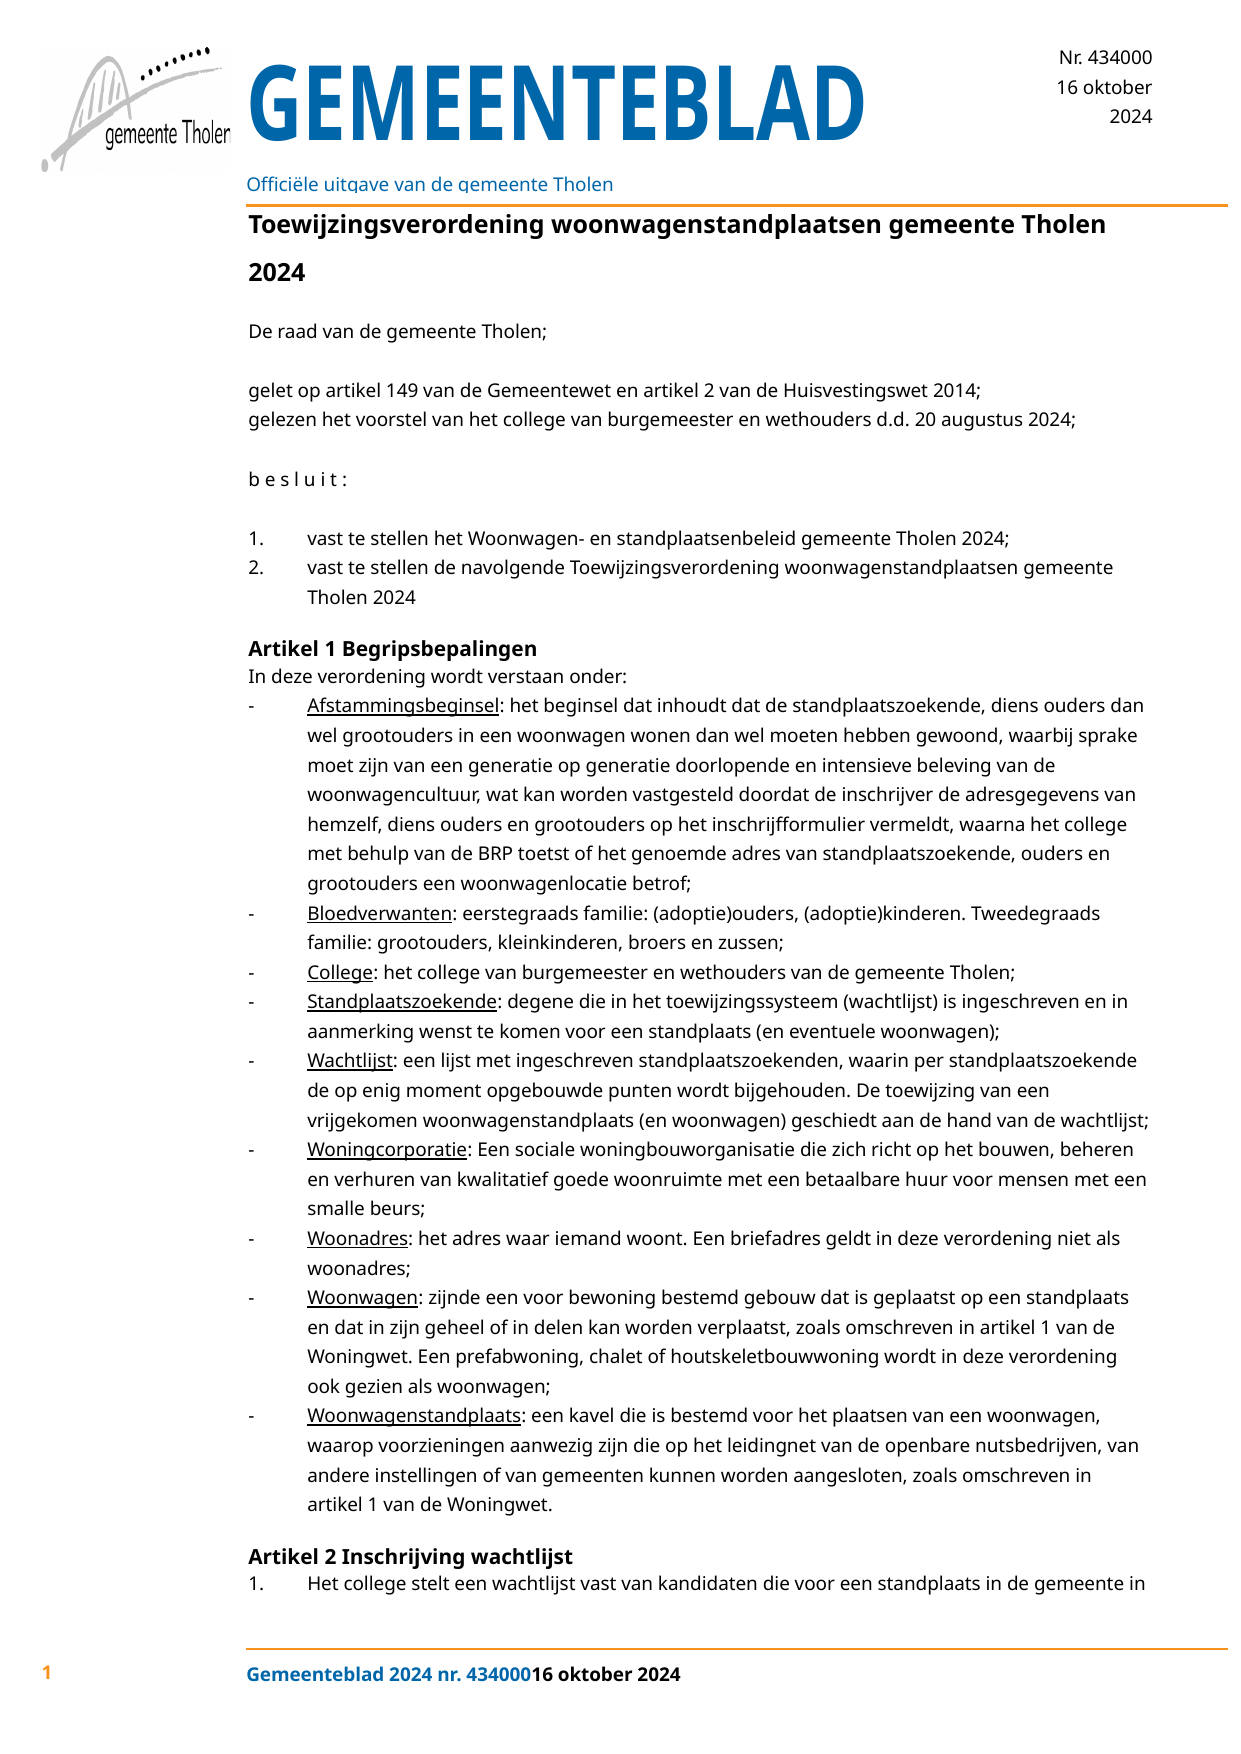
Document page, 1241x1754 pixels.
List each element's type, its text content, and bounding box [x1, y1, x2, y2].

text De raad van de gemeente Tholen; [248, 318, 1152, 344]
text gelet op artikel 149 van de Gemeentewet en artikel 2 van de Huisvestingswet 2014; [248, 377, 1152, 403]
list vast te stellen de navolgende Toewijzingsverordening woonwagenstandplaatsen gemeente Tholen 2024 [248, 554, 1152, 610]
picture [41, 47, 231, 172]
list Woonwagenstandplaats: een kavel die is bestemd voor het plaatsen van een woonwagen, waarop voorzieningen aanwezig zijn die op het leidingnet van de openbare nutsbedrijven, van andere instellingen of van gemeenten kunnen worden aangesloten, zoals omschreven in artikel 1 van de Woningwet. [248, 1403, 1152, 1517]
list Woningcorporatie: Een sociale woningbouworganisatie die zich richt op het bouwen, beheren en verhuren van kwalitatief goede woonruimte met een betaalbare huur voor mensen met een smalle beurs; [248, 1136, 1152, 1221]
list Afstammingsbeginsel: het beginsel dat inhoudt dat de standplaatszoekende, diens ouders dan wel grootouders in een woonwagen wonen dan wel moeten hebben gewoond, waarbij sprake moet zijn van een generatie op generatie doorlopende en intensieve beleving van de woonwagencultuur, wat kan worden vastgesteld doordat de inschrijver de adresgegevens van hemzelf, diens ouders en grootouders op het inschrijfformulier vermeldt, waarna het college met behulp van de BRP toetst of het genoemde adres van standplaatszoekende, ouders en grootouders een woonwagenlocatie betrof; [248, 693, 1152, 896]
list College: het college van burgemeester en wethouders van de gemeente Tholen; [248, 959, 1152, 984]
list Standplaatszoekende: degene die in het toewijzingssysteem (wachtlijst) is ingeschreven en in aanmerking wenst te komen voor een standplaats (en eventuele woonwagen); [248, 988, 1152, 1044]
text In deze verordening wordt verstaan onder: [248, 663, 1152, 689]
text Artikel 2 Inschrijving wachtlijst [248, 1542, 1152, 1570]
list Wachtlijst: een lijst met ingeschreven standplaatszoekenden, waarin per standplaatszoekende de op enig moment opgebouwde punten wordt bijgehouden. De toewijzing van een vrijgekomen woonwagenstandplaats (en woonwagen) geschiedt aan de hand van de wachtlijst; [248, 1048, 1152, 1132]
text b e s l u i t : [248, 466, 1152, 492]
text gelezen het voorstel van het college van burgemeester en wethouders d.d. 20 augustus 2024; [248, 407, 1152, 432]
text Toewijzingsverordening woonwagenstandplaatsen gemeente Tholen 2024 [248, 207, 1152, 288]
text Artikel 1 Begripsbepalingen [248, 634, 1152, 663]
list Woonwagen: zijnde een voor bewoning bestemd gebouw dat is geplaatst op een standplaats en dat in zijn geheel of in delen kan worden verplaatst, zoals omschreven in artikel 1 van de Woningwet. Een prefabwoning, chalet of houtskeletbouwwoning wordt in deze verordening ook gezien als woonwagen; [248, 1284, 1152, 1399]
list vast te stellen het Woonwagen- en standplaatsenbeleid gemeente Tholen 2024; [248, 525, 1152, 551]
list Het college stelt een wachtlijst vast van kandidaten die voor een standplaats in de gemeente in [248, 1570, 1152, 1596]
list Woonadres: het adres waar iemand woont. Een briefadres geldt in deze verordening niet als woonadres; [248, 1225, 1152, 1280]
list Bloedverwanten: eerstegraads familie: (adoptie)ouders, (adoptie)kinderen. Tweedegraads familie: grootouders, kleinkinderen, broers en zussen; [248, 900, 1152, 955]
